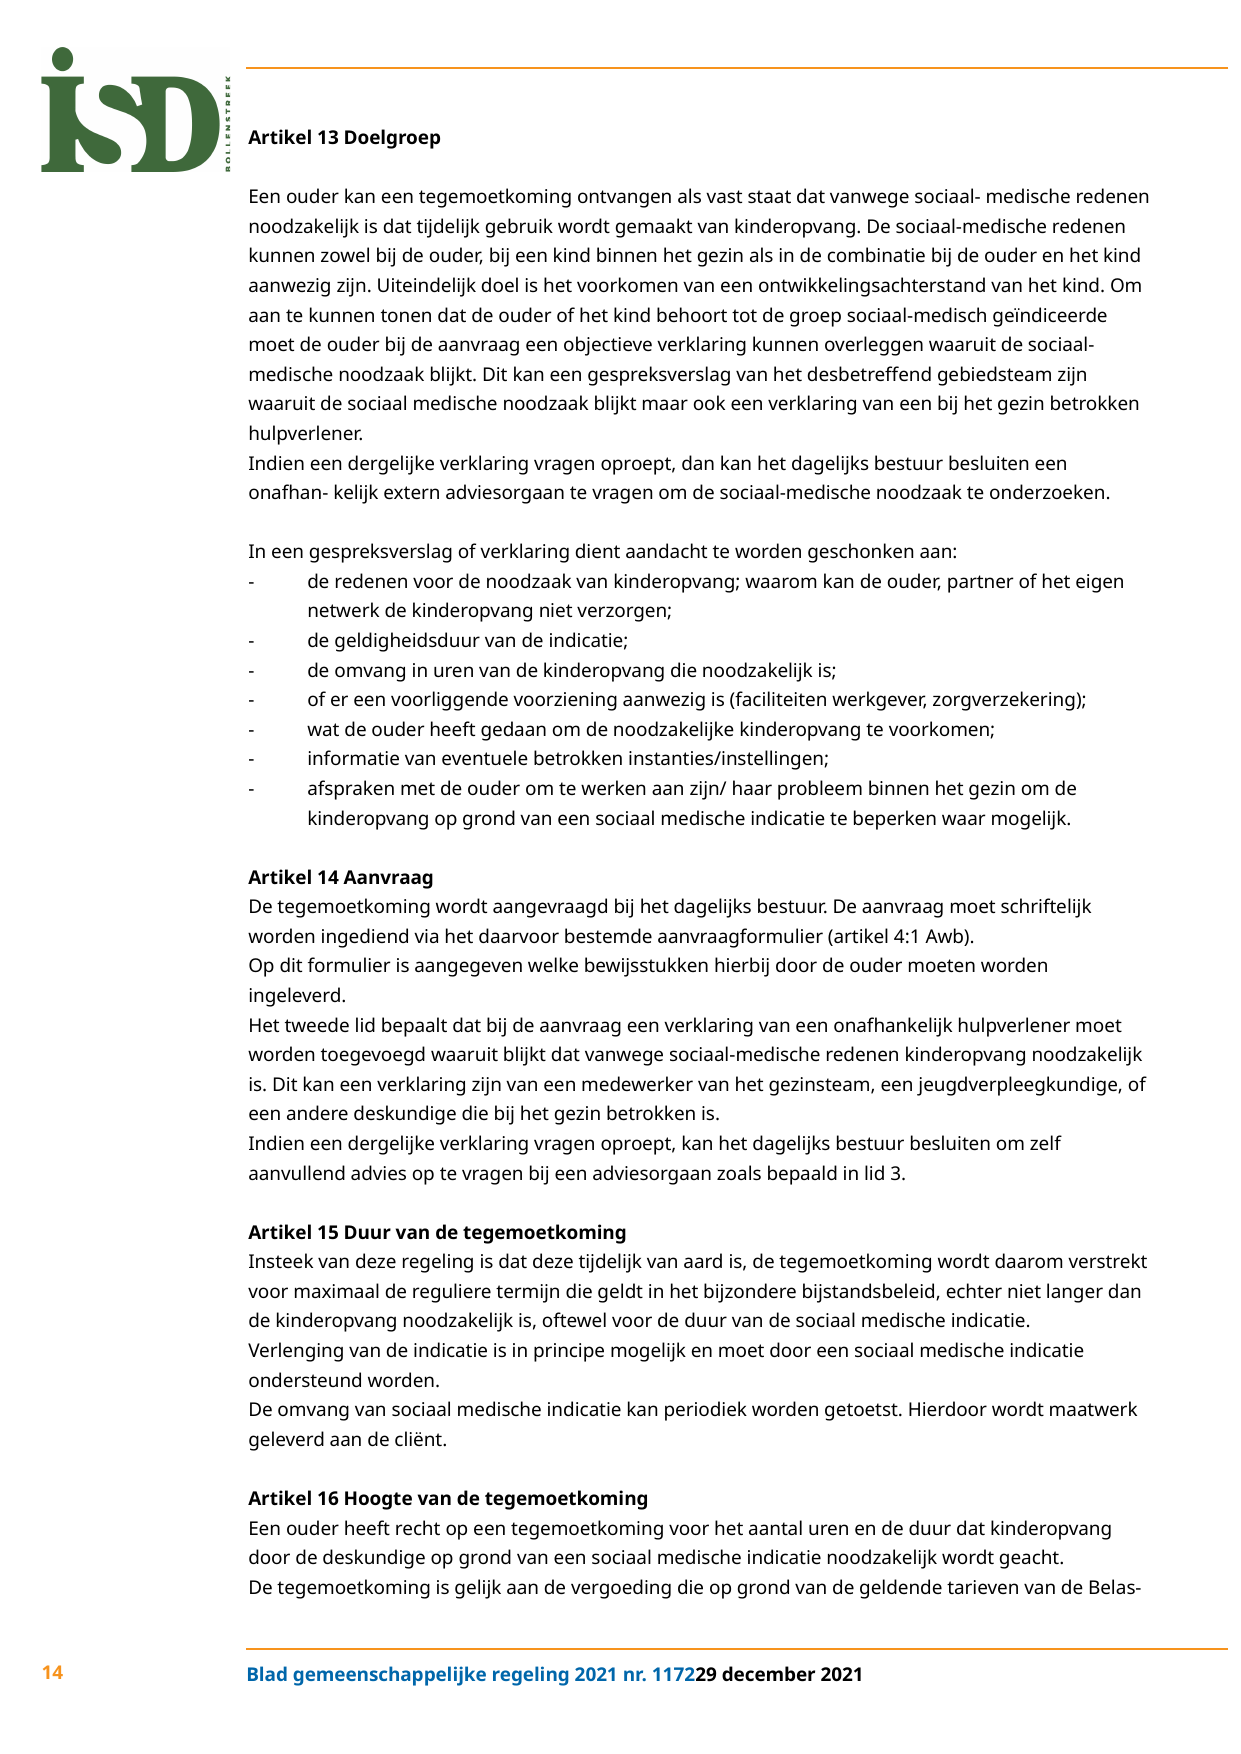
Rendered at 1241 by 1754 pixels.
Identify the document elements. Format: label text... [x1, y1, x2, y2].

list informatie van eventuele betrokken instanties/instellingen; [248, 746, 1152, 771]
text Insteek van deze regeling is dat deze tijdelijk van aard is, de tegemoetkoming wordt daarom verstrekt voor maximaal de reguliere termijn die geldt in het bijzondere bijstandsbeleid, echter niet langer dan de kinderopvang noodzakelijk is, oftewel voor de duur van de sociaal medische indicatie. [248, 1248, 1152, 1333]
list afspraken met de ouder om te werken aan zijn/ haar probleem binnen het gezin om de kinderopvang op grond van een sociaal medische indicatie te beperken waar mogelijk. [248, 775, 1152, 831]
text Artikel 15 Duur van de tegemoetkoming [248, 1219, 1152, 1245]
list wat de ouder heeft gedaan om de noodzakelijke kinderopvang te voorkomen; [248, 716, 1152, 742]
text In een gespreksverslag of verklaring dient aandacht te worden geschonken aan: [248, 538, 1152, 564]
text Artikel 16 Hoogte van de tegemoetkoming [248, 1485, 1152, 1511]
text Verlenging van de indicatie is in principe mogelijk en moet door een sociaal medische indicatie ondersteund worden. [248, 1337, 1152, 1393]
text Artikel 14 Aanvraag [248, 864, 1152, 890]
text Indien een dergelijke verklaring vragen oproept, dan kan het dagelijks bestuur besluiten een onafhan- kelijk extern adviesorgaan te vragen om de sociaal-medische noodzaak te onderzoeken. [248, 450, 1152, 505]
text Artikel 13 Doelgroep [248, 124, 1152, 150]
list de redenen voor de noodzaak van kinderopvang; waarom kan de ouder, partner of het eigen netwerk de kinderopvang niet verzorgen; [248, 568, 1152, 623]
text Het tweede lid bepaalt dat bij de aanvraag een verklaring van een onafhankelijk hulpverlener moet worden toegevoegd waaruit blijkt dat vanwege sociaal-medische redenen kinderopvang noodzakelijk is. Dit kan een verklaring zijn van een medewerker van het gezinsteam, een jeugdverpleegkundige, of een andere deskundige die bij het gezin betrokken is. [248, 1012, 1152, 1126]
text Op dit formulier is aangegeven welke bewijsstukken hierbij door de ouder moeten worden ingeleverd. [248, 953, 1152, 1008]
text De tegemoetkoming wordt aangevraagd bij het dagelijks bestuur. De aanvraag moet schriftelijk worden ingediend via het daarvoor bestemde aanvraagformulier (artikel 4:1 Awb). [248, 893, 1152, 949]
picture [41, 47, 231, 172]
text Een ouder heeft recht op een tegemoetkoming voor het aantal uren en de duur dat kinderopvang door de deskundige op grond van een sociaal medische indicatie noodzakelijk wordt geacht. [248, 1515, 1152, 1570]
text De omvang van sociaal medische indicatie kan periodiek worden getoetst. Hierdoor wordt maatwerk geleverd aan de cliënt. [248, 1396, 1152, 1452]
list de geldigheidsduur van de indicatie; [248, 627, 1152, 653]
list of er een voorliggende voorziening aanwezig is (faciliteiten werkgever, zorgverzekering); [248, 686, 1152, 712]
text De tegemoetkoming is gelijk aan de vergoeding die op grond van de geldende tarieven van de Belas- [248, 1574, 1152, 1600]
text Indien een dergelijke verklaring vragen oproept, kan het dagelijks bestuur besluiten om zelf aanvullend advies op te vragen bij een adviesorgaan zoals bepaald in lid 3. [248, 1130, 1152, 1186]
list de omvang in uren van de kinderopvang die noodzakelijk is; [248, 657, 1152, 683]
text Een ouder kan een tegemoetkoming ontvangen als vast staat dat vanwege sociaal- medische redenen noodzakelijk is dat tijdelijk gebruik wordt gemaakt van kinderopvang. De sociaal-medische redenen kunnen zowel bij de ouder, bij een kind binnen het gezin als in de combinatie bij de ouder en het kind aanwezig zijn. Uiteindelijk doel is het voorkomen van een ontwikkelingsachterstand van het kind. Om aan te kunnen tonen dat de ouder of het kind behoort tot de groep sociaal-medisch geïndiceerde moet de ouder bij de aanvraag een objectieve verklaring kunnen overleggen waaruit de sociaal-medische noodzaak blijkt. Dit kan een gespreksverslag van het desbetreffend gebiedsteam zijn waaruit de sociaal medische noodzaak blijkt maar ook een verklaring van een bij het gezin betrokken hulpverlener. [248, 183, 1152, 446]
